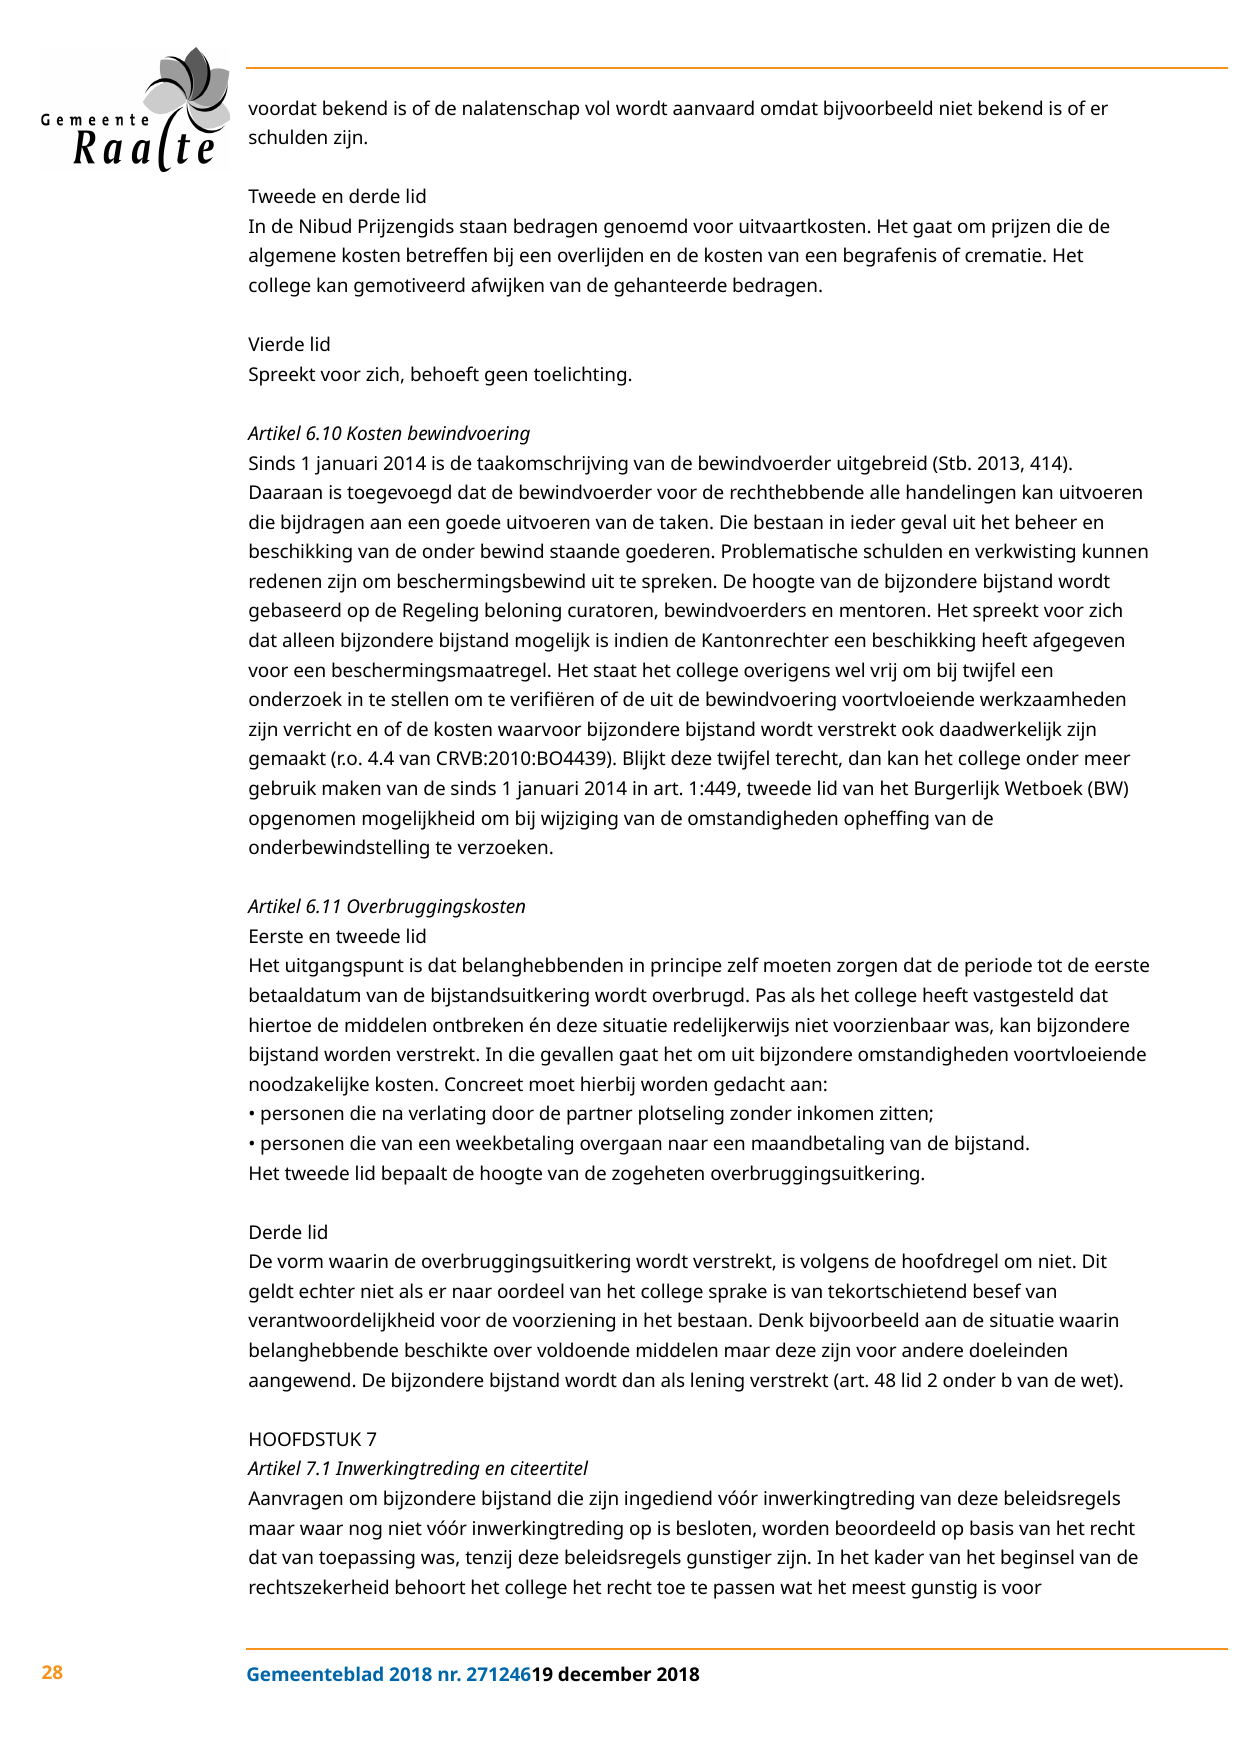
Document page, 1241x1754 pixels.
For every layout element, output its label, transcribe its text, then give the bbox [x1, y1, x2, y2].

text • personen die na verlating door de partner plotseling zonder inkomen zitten; [248, 1101, 1152, 1126]
text Artikel 7.1 Inwerkingtreding en citeertitel [248, 1456, 1152, 1481]
text De vorm waarin de overbruggingsuitkering wordt verstrekt, is volgens de hoofdregel om niet. Dit geldt echter niet als er naar oordeel van het college sprake is van tekortschietend besef van verantwoordelijkheid voor de voorziening in het bestaan. Denk bijvoorbeeld aan de situatie waarin belanghebbende beschikte over voldoende middelen maar deze zijn voor andere doeleinden aangewend. De bijzondere bijstand wordt dan als lening verstrekt (art. 48 lid 2 onder b van de wet). [248, 1248, 1152, 1393]
text • personen die van een weekbetaling overgaan naar een maandbetaling van de bijstand. [248, 1130, 1152, 1156]
text Tweede en derde lid [248, 183, 1152, 209]
picture [41, 47, 231, 172]
text Artikel 6.10 Kosten bewindvoering [248, 420, 1152, 446]
text Spreekt voor zich, behoeft geen toelichting. [248, 361, 1152, 387]
text Sinds 1 januari 2014 is de taakomschrijving van de bewindvoerder uitgebreid (Stb. 2013, 414). Daaraan is toegevoegd dat de bewindvoerder voor de rechthebbende alle handelingen kan uitvoeren die bijdragen aan een goede uitvoeren van de taken. Die bestaan in ieder geval uit het beheer en beschikking van de onder bewind staande goederen. Problematische schulden en verkwisting kunnen redenen zijn om beschermingsbewind uit te spreken. De hoogte van de bijzondere bijstand wordt gebaseerd op de Regeling beloning curatoren, bewindvoerders en mentoren. Het spreekt voor zich dat alleen bijzondere bijstand mogelijk is indien de Kantonrechter een beschikking heeft afgegeven voor een beschermingsmaatregel. Het staat het college overigens wel vrij om bij twijfel een onderzoek in te stellen om te verifiëren of de uit de bewindvoering voortvloeiende werkzaamheden zijn verricht en of de kosten waarvoor bijzondere bijstand wordt verstrekt ook daadwerkelijk zijn gemaakt (r.o. 4.4 van CRVB:2010:BO4439). Blijkt deze twijfel terecht, dan kan het college onder meer gebruik maken van de sinds 1 januari 2014 in art. 1:449, tweede lid van het Burgerlijk Wetboek (BW) opgenomen mogelijkheid om bij wijziging van de omstandigheden opheffing van de onderbewindstelling te verzoeken. [248, 450, 1152, 860]
text Het tweede lid bepaalt de hoogte van de zogeheten overbruggingsuitkering. [248, 1160, 1152, 1186]
text HOOFDSTUK 7 [248, 1426, 1152, 1452]
text Eerste en tweede lid [248, 923, 1152, 949]
text Aanvragen om bijzondere bijstand die zijn ingediend vóór inwerkingtreding van deze beleidsregels maar waar nog niet vóór inwerkingtreding op is besloten, worden beoordeeld op basis van het recht dat van toepassing was, tenzij deze beleidsregels gunstiger zijn. In het kader van het beginsel van de rechtszekerheid behoort het college het recht toe te passen wat het meest gunstig is voor [248, 1485, 1152, 1600]
text Vierde lid [248, 331, 1152, 357]
text Artikel 6.11 Overbruggingskosten [248, 893, 1152, 919]
text In de Nibud Prijzengids staan bedragen genoemd voor uitvaartkosten. Het gaat om prijzen die de algemene kosten betreffen bij een overlijden en de kosten van een begrafenis of crematie. Het college kan gemotiveerd afwijken van de gehanteerde bedragen. [248, 213, 1152, 298]
text Derde lid [248, 1219, 1152, 1245]
text Het uitgangspunt is dat belanghebbenden in principe zelf moeten zorgen dat de periode tot de eerste betaaldatum van de bijstandsuitkering wordt overbrugd. Pas als het college heeft vastgesteld dat hiertoe de middelen ontbreken én deze situatie redelijkerwijs niet voorzienbaar was, kan bijzondere bijstand worden verstrekt. In die gevallen gaat het om uit bijzondere omstandigheden voortvloeiende noodzakelijke kosten. Concreet moet hierbij worden gedacht aan: [248, 953, 1152, 1097]
text voordat bekend is of de nalatenschap vol wordt aanvaard omdat bijvoorbeeld niet bekend is of er schulden zijn. [248, 95, 1152, 150]
